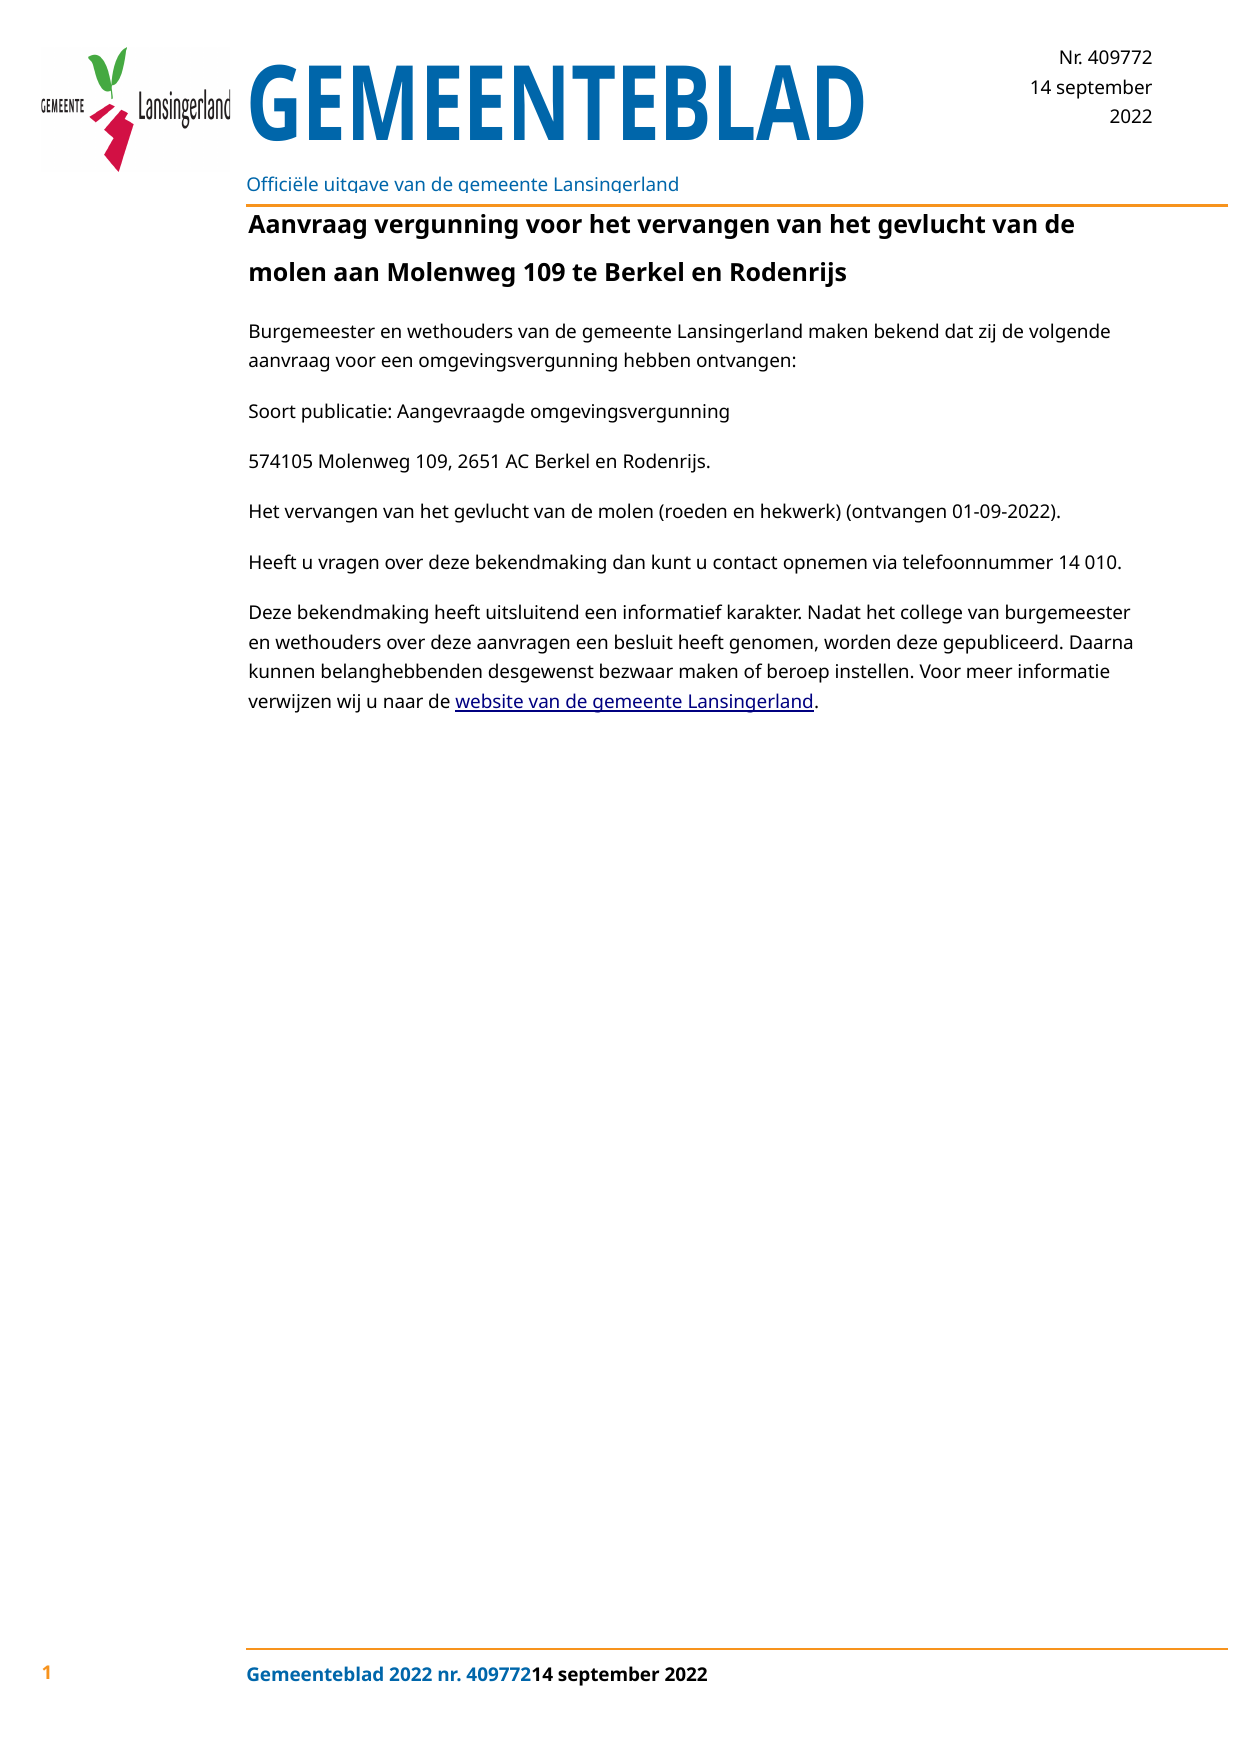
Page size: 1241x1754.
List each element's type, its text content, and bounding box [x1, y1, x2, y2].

text Aanvraag vergunning voor het vervangen van het gevlucht van de molen aan Molenweg 109 te Berkel en Rodenrijs [248, 207, 1152, 288]
picture [41, 47, 231, 172]
text Deze bekendmaking heeft uitsluitend een informatief karakter. Nadat het college van burgemeester en wethouders over deze aanvragen een besluit heeft genomen, worden deze gepubliceerd. Daarna kunnen belanghebbenden desgewenst bezwaar maken of beroep instellen. Voor meer informatie verwijzen wij u naar de website van de gemeente Lansingerland. [248, 599, 1152, 714]
text Soort publicatie: Aangevraagde omgevingsvergunning [248, 398, 1152, 424]
text Burgemeester en wethouders van de gemeente Lansingerland maken bekend dat zij de volgende aanvraag voor een omgevingsvergunning hebben ontvangen: [248, 318, 1152, 373]
text 574105 Molenweg 109, 2651 AC Berkel en Rodenrijs. [248, 448, 1152, 474]
text Het vervangen van het gevlucht van de molen (roeden en hekwerk) (ontvangen 01-09-2022). [248, 499, 1152, 524]
text Heeft u vragen over deze bekendmaking dan kunt u contact opnemen via telefoonnummer 14 010. [248, 549, 1152, 575]
